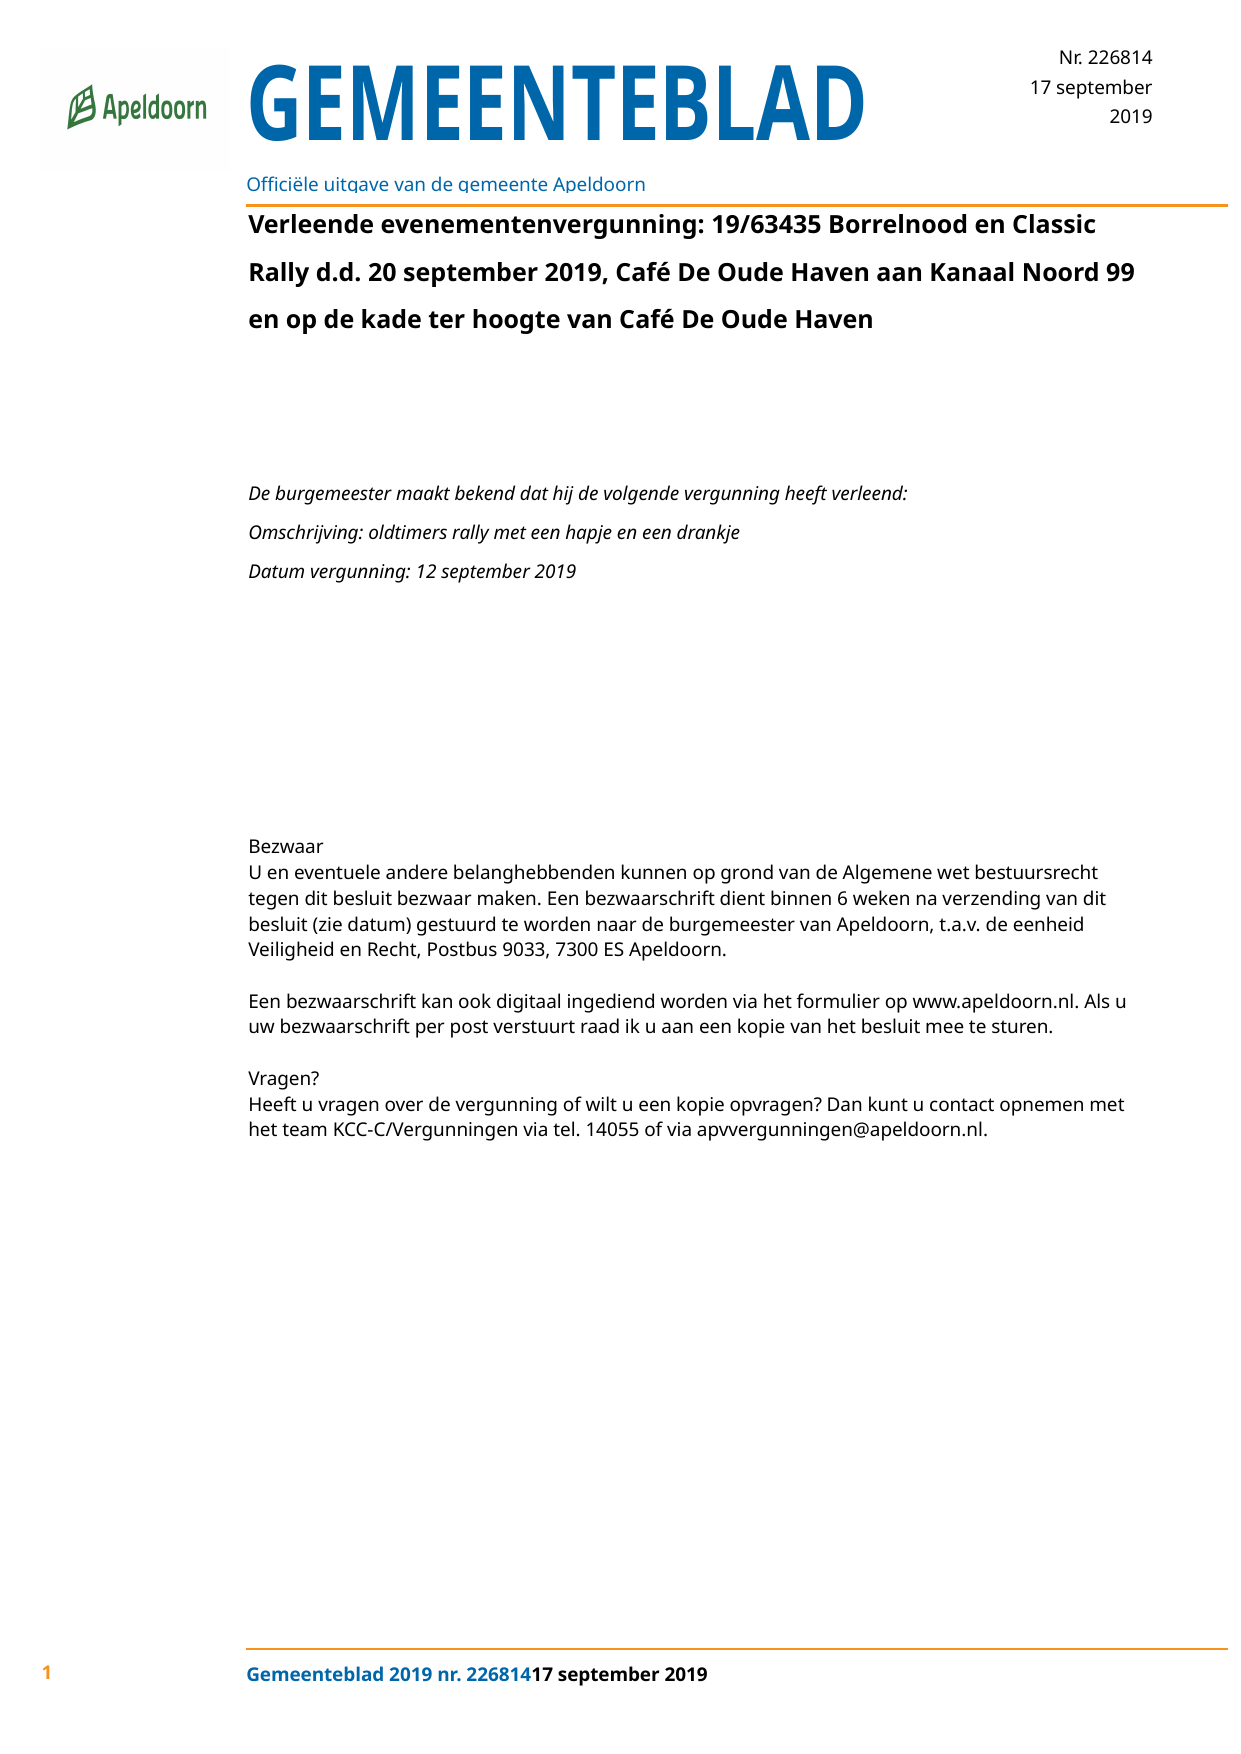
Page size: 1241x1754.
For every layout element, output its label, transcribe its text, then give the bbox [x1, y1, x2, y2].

text Een bezwaarschrift kan ook digitaal ingediend worden via het formulier op www.apeldoorn.nl. Als u uw bezwaarschrift per post verstuurt raad ik u aan een kopie van het besluit mee te sturen. [248, 988, 1152, 1039]
text U en eventuele andere belanghebbenden kunnen op grond van de Algemene wet bestuursrecht tegen dit besluit bezwaar maken. Een bezwaarschrift dient binnen 6 weken na verzending van dit besluit (zie datum) gestuurd te worden naar de burgemeester van Apeldoorn, t.a.v. de eenheid Veiligheid en Recht, Postbus 9033, 7300 ES Apeldoorn. [248, 859, 1152, 962]
text Heeft u vragen over de vergunning of wilt u een kopie opvragen? Dan kunt u contact opnemen met het team KCC-C/Vergunningen via tel. 14055 of via apvvergunningen@apeldoorn.nl. [248, 1091, 1152, 1142]
text Bezwaar [248, 834, 1152, 859]
text Datum vergunning: 12 september 2019 [248, 558, 1152, 584]
text Vragen? [248, 1065, 1152, 1091]
picture [41, 47, 231, 172]
text Verleende evenementenvergunning: 19/63435 Borrelnood en Classic Rally d.d. 20 september 2019, Café De Oude Haven aan Kanaal Noord 99 en op de kade ter hoogte van Café De Oude Haven [248, 207, 1152, 336]
text Omschrijving: oldtimers rally met een hapje en een drankje [248, 519, 1152, 545]
text De burgemeester maakt bekend dat hij de volgende vergunning heeft verleend: [248, 480, 1152, 506]
